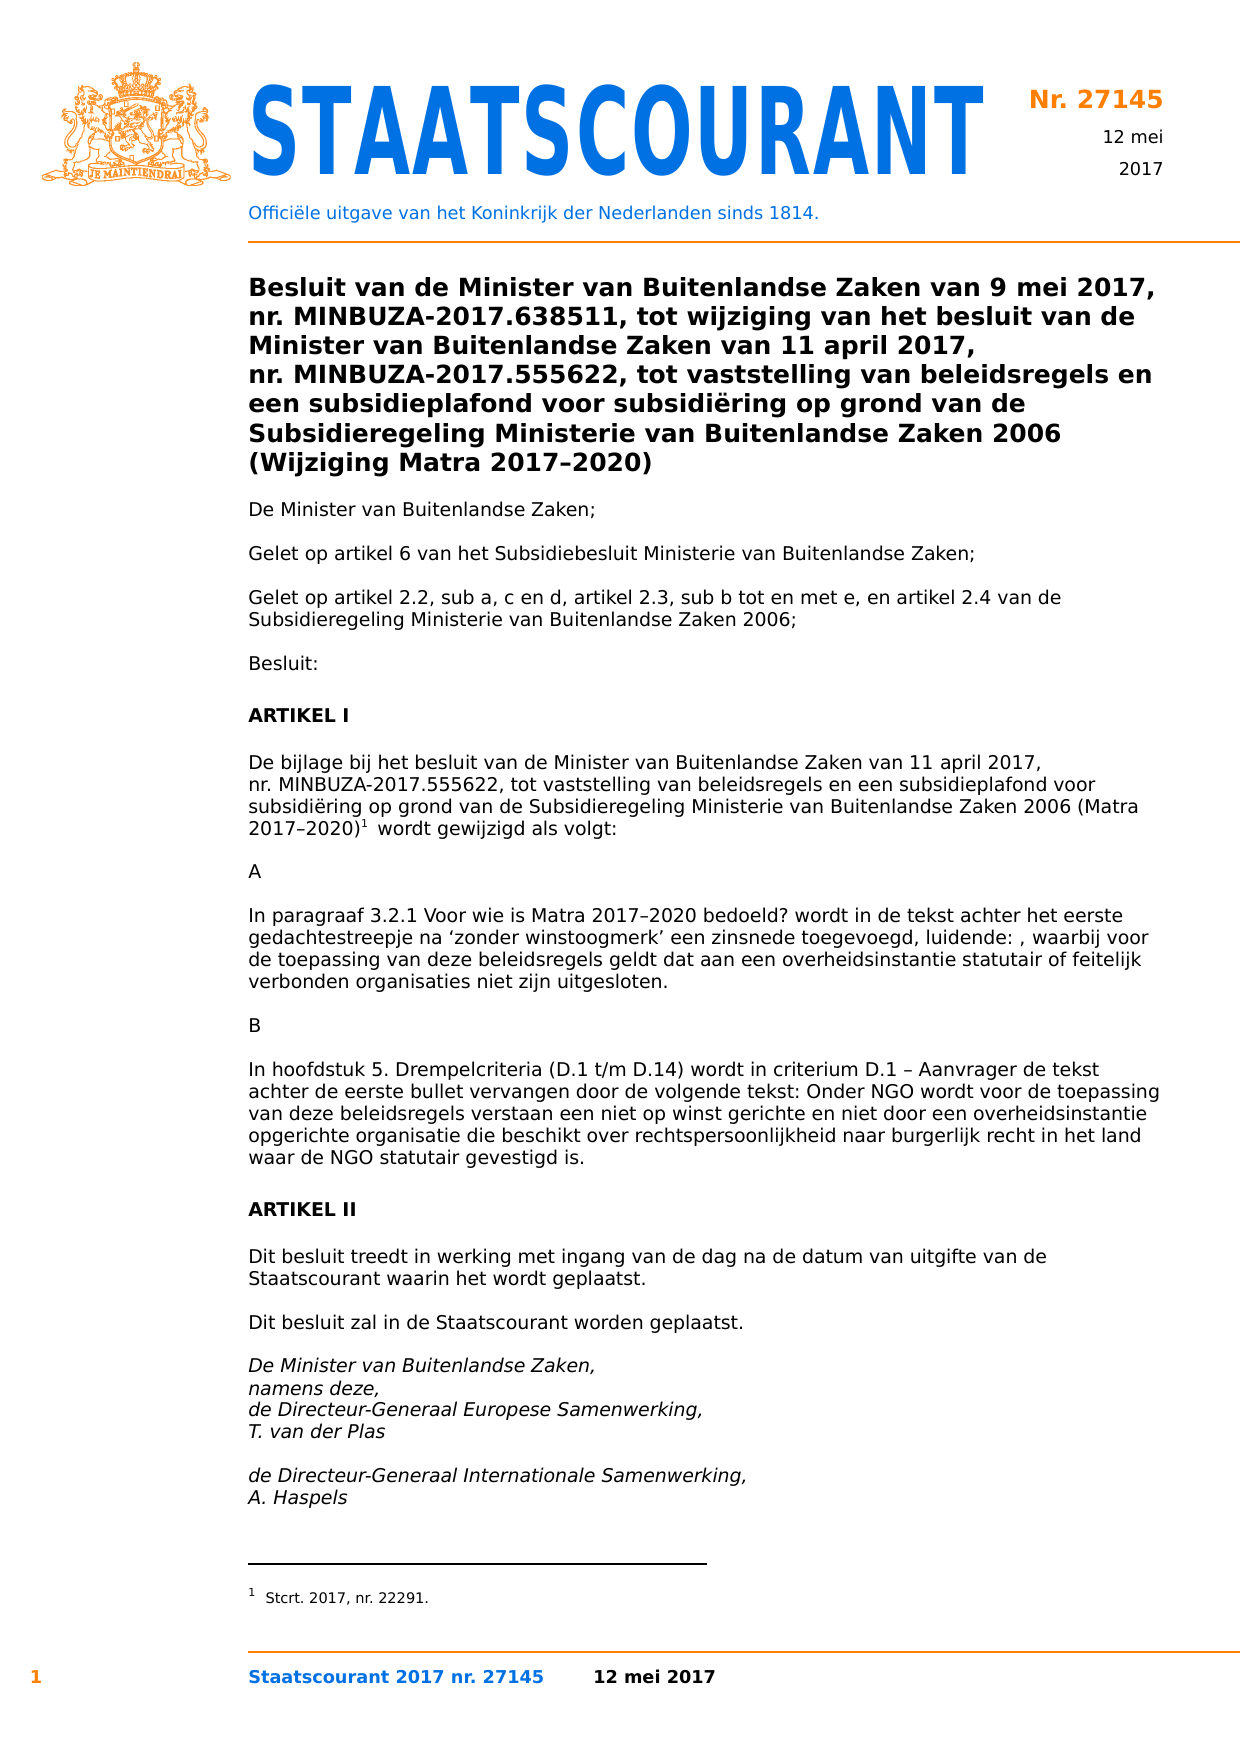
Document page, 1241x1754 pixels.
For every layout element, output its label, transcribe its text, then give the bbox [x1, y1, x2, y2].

text Gelet op artikel 6 van het Subsidiebesluit Ministerie van Buitenlandse Zaken; [248, 543, 1163, 565]
text In hoofdstuk 5. Drempelcriteria (D.1 t/m D.14) wordt in criterium D.1 – Aanvrager de tekst achter de eerste bullet vervangen door de volgende tekst: Onder NGO wordt voor de toepassing van deze beleidsregels verstaan een niet op winst gerichte en niet door een overheidsinstantie opgerichte organisatie die beschikt over rechtspersoonlijkheid naar burgerlijk recht in het land waar de NGO statutair gevestigd is. [248, 1059, 1163, 1169]
text Dit besluit zal in de Staatscourant worden geplaatst. [248, 1312, 1163, 1333]
text De Minister van Buitenlandse Zaken, namens deze, de Directeur-Generaal Europese Samenwerking, T. van der Plas [248, 1355, 1163, 1443]
text Dit besluit treedt in werking met ingang van de dag na de datum van uitgifte van de Staatscourant waarin het wordt geplaatst. [248, 1246, 1163, 1290]
subtitle ARTIKEL II [248, 1199, 1163, 1221]
table_cell 2017 [998, 153, 1240, 203]
table_cell 12 mei [998, 121, 1240, 153]
text A [248, 861, 1163, 883]
text Gelet op artikel 2.2, sub a, c en d, artikel 2.3, sub b tot en met e, en artikel 2.4 van de Subsidieregeling Ministerie van Buitenlandse Zaken 2006; [248, 587, 1163, 631]
text Besluit: [248, 653, 1163, 674]
table_cell Officiële uitgave van het Koninkrijk der Nederlanden sinds 1814. [248, 203, 1240, 241]
table_header STAATSCOURANT [248, 62, 998, 203]
text B [248, 1015, 1163, 1037]
subtitle ARTIKEL I [248, 704, 1163, 727]
text In paragraaf 3.2.1 Voor wie is Matra 2017–2020 bedoeld? wordt in de tekst achter het eerste gedachtestreepje na ‘zonder winstoogmerk’ een zinsnede toegevoegd, luidende: , waarbij voor de toepassing van deze beleidsregels geldt dat aan een overheidsinstantie statutair of feitelijk verbonden organisaties niet zijn uitgesloten. [248, 905, 1163, 993]
table_header Nr. 27145 [998, 62, 1240, 121]
text Stcrt. 2017, nr. 22291. [248, 1586, 1163, 1608]
text De Minister van Buitenlandse Zaken; [248, 499, 1163, 521]
table_header [25, 62, 248, 241]
text de Directeur-Generaal Internationale Samenwerking, A. Haspels [248, 1465, 1163, 1509]
text De bijlage bij het besluit van de Minister van Buitenlandse Zaken van 11 april 2017, nr. MINBUZA-2017.555622, tot vaststelling van beleidsregels en een subsidieplafond voor subsidiëring op grond van de Subsidieregeling Ministerie van Buitenlandse Zaken 2006 (Matra 2017–2020) wordt gewijzigd als volgt: [248, 752, 1163, 839]
picture [41, 62, 231, 186]
subtitle Besluit van de Minister van Buitenlandse Zaken van 9 mei 2017, nr. MINBUZA-2017.638511, tot wijziging van het besluit van de Minister van Buitenlandse Zaken van 11 april 2017, nr. MINBUZA-2017.555622, tot vaststelling van beleidsregels en een subsidieplafond voor subsidiëring op grond van de Subsidieregeling Ministerie van Buitenlandse Zaken 2006 (Wijziging Matra 2017–2020) [248, 273, 1163, 477]
